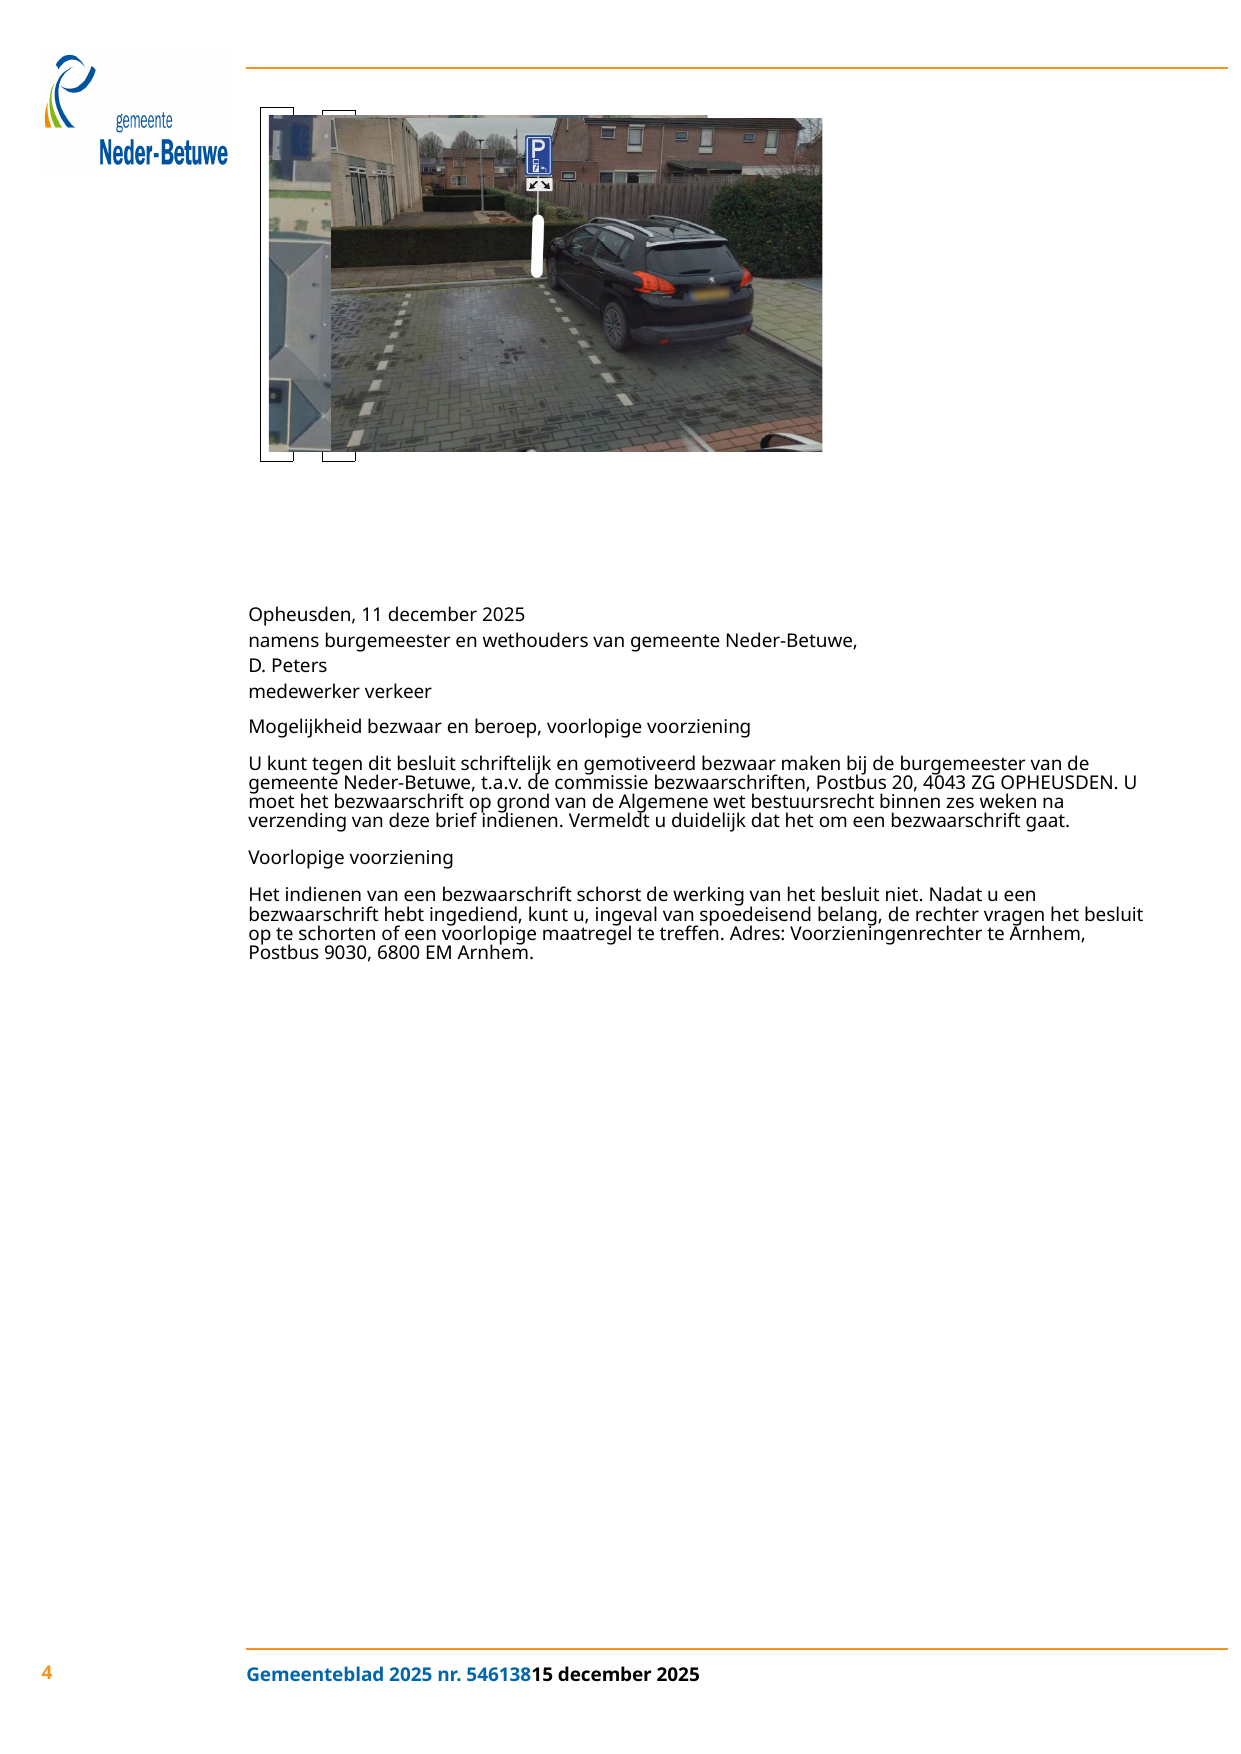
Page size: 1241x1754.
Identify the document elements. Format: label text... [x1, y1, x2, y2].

picture [41, 47, 231, 172]
text medewerker verkeer [248, 678, 1152, 704]
text Voorlopige voorziening [248, 849, 1152, 869]
picture [268, 115, 823, 452]
text Mogelijkheid bezwaar en beroep, voorlopige voorziening [248, 718, 1152, 737]
text Het indienen van een bezwaarschrift schorst de werking van het besluit niet. Nadat u een bezwaarschrift hebt ingediend, kunt u, ingeval van spoedeisend belang, de rechter vragen het besluit op te schorten of een voorlopige maatregel te treffen. Adres: Voorzieningenrechter te Arnhem, Postbus 9030, 6800 EM Arnhem. [248, 886, 1152, 963]
text D. Peters [248, 652, 1152, 678]
text U kunt tegen dit besluit schriftelijk en gemotiveerd bezwaar maken bij de burgemeester van de gemeente Neder-Betuwe, t.a.v. de commissie bezwaarschriften, Postbus 20, 4043 ZG OPHEUSDEN. U moet het bezwaarschrift op grond van de Algemene wet bestuursrecht binnen zes weken na verzending van deze brief indienen. Vermeldt u duidelijk dat het om een bezwaarschrift gaat. [248, 754, 1152, 832]
text Opheusden, 11 december 2025 [248, 601, 1152, 627]
text namens burgemeester en wethouders van gemeente Neder-Betuwe, [248, 627, 1152, 652]
